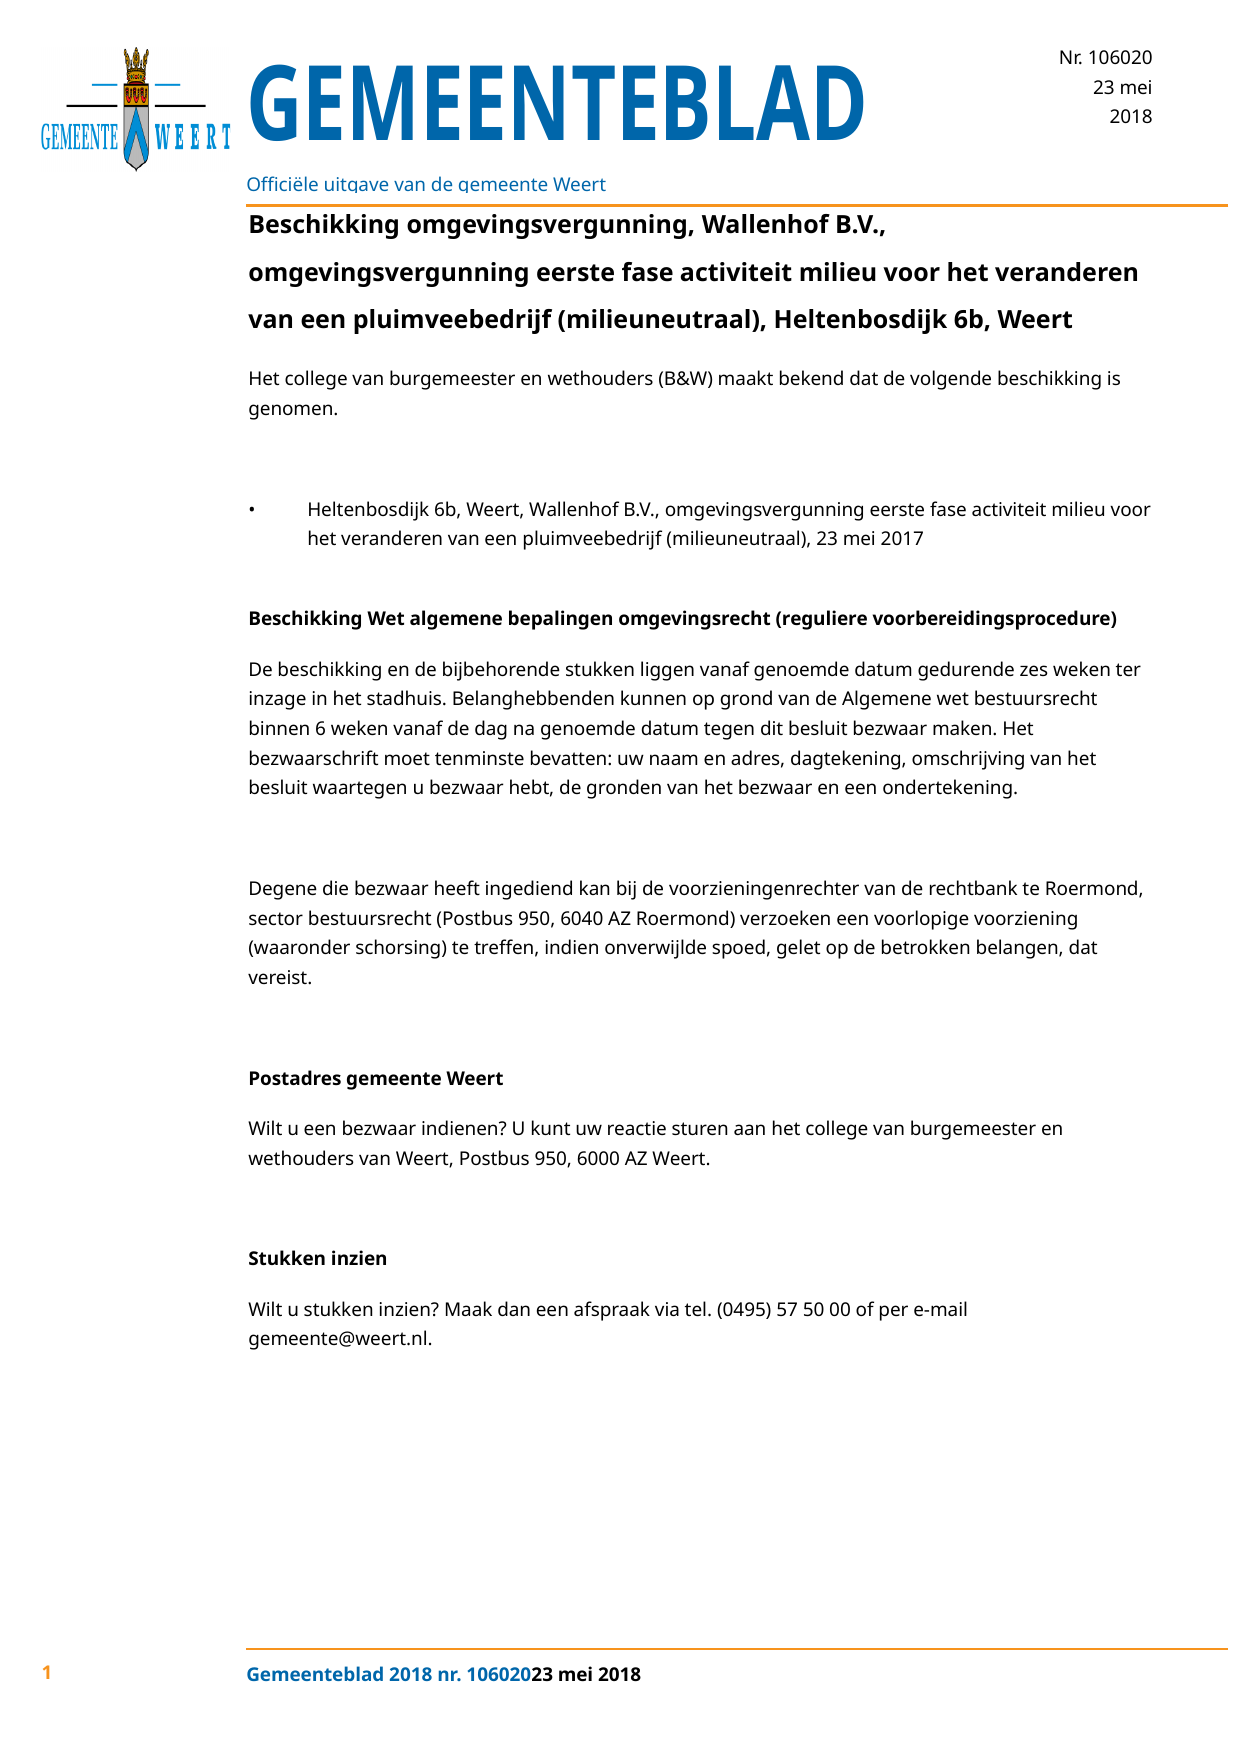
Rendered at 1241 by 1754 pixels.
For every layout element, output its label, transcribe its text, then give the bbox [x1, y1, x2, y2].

text Wilt u een bezwaar indienen? U kunt uw reactie sturen aan het college van burgemeester en wethouders van Weert, Postbus 950, 6000 AZ Weert. [248, 1115, 1152, 1170]
picture [41, 47, 231, 172]
list Heltenbosdijk 6b, Weert, Wallenhof B.V., omgevingsvergunning eerste fase activiteit milieu voor het veranderen van een pluimveebedrijf (milieuneutraal), 23 mei 2017 [248, 496, 1152, 551]
text Wilt u stukken inzien? Maak dan een afspraak via tel. (0495) 57 50 00 of per e-mail gemeente@weert.nl. [248, 1296, 1152, 1351]
text Beschikking Wet algemene bepalingen omgevingsrecht (reguliere voorbereidingsprocedure) [248, 606, 1152, 631]
text Postadres gemeente Weert [248, 1065, 1152, 1090]
text Beschikking omgevingsvergunning, Wallenhof B.V., omgevingsvergunning eerste fase activiteit milieu voor het veranderen van een pluimveebedrijf (milieuneutraal), Heltenbosdijk 6b, Weert [248, 207, 1152, 336]
text De beschikking en de bijbehorende stukken liggen vanaf genoemde datum gedurende zes weken ter inzage in het stadhuis. Belanghebbenden kunnen op grond van de Algemene wet bestuursrecht binnen 6 weken vanaf de dag na genoemde datum tegen dit besluit bezwaar maken. Het bezwaarschrift moet tenminste bevatten: uw naam en adres, dagtekening, omschrijving van het besluit waartegen u bezwaar hebt, de gronden van het bezwaar en een ondertekening. [248, 656, 1152, 800]
text Het college van burgemeester en wethouders (B&W) maakt bekend dat de volgende beschikking is genomen. [248, 366, 1152, 421]
text Stukken inzien [248, 1246, 1152, 1271]
text Degene die bezwaar heeft ingediend kan bij de voorzieningenrechter van de rechtbank te Roermond, sector bestuursrecht (Postbus 950, 6040 AZ Roermond) verzoeken een voorlopige voorziening (waaronder schorsing) te treffen, indien onverwijlde spoed, gelet op de betrokken belangen, dat vereist. [248, 875, 1152, 989]
